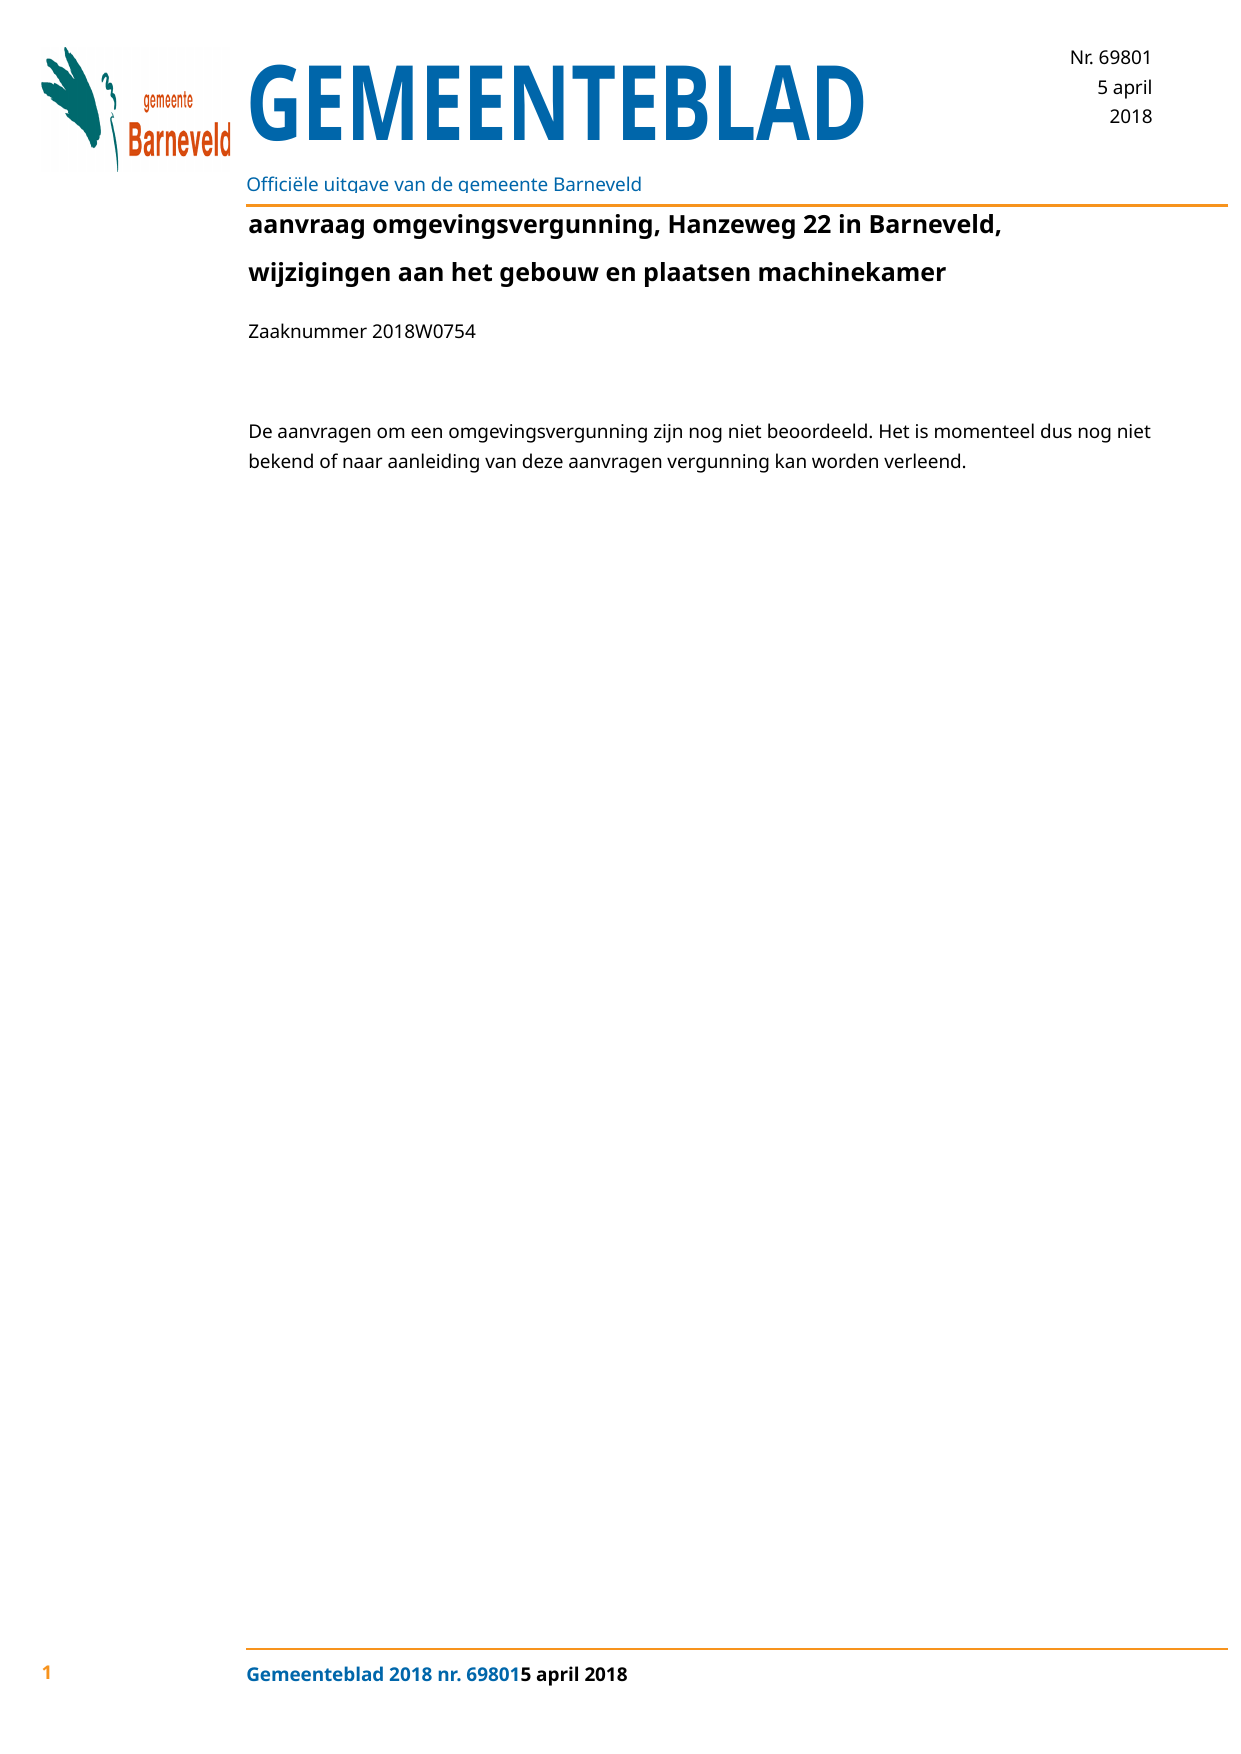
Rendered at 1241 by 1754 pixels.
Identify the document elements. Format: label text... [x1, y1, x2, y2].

text aanvraag omgevingsvergunning, Hanzeweg 22 in Barneveld, wijzigingen aan het gebouw en plaatsen machinekamer [248, 207, 1152, 288]
picture [41, 47, 231, 172]
text Zaaknummer 2018W0754 [248, 318, 1152, 344]
text De aanvragen om een omgevingsvergunning zijn nog niet beoordeeld. Het is momenteel dus nog niet bekend of naar aanleiding van deze aanvragen vergunning kan worden verleend. [248, 419, 1152, 474]
